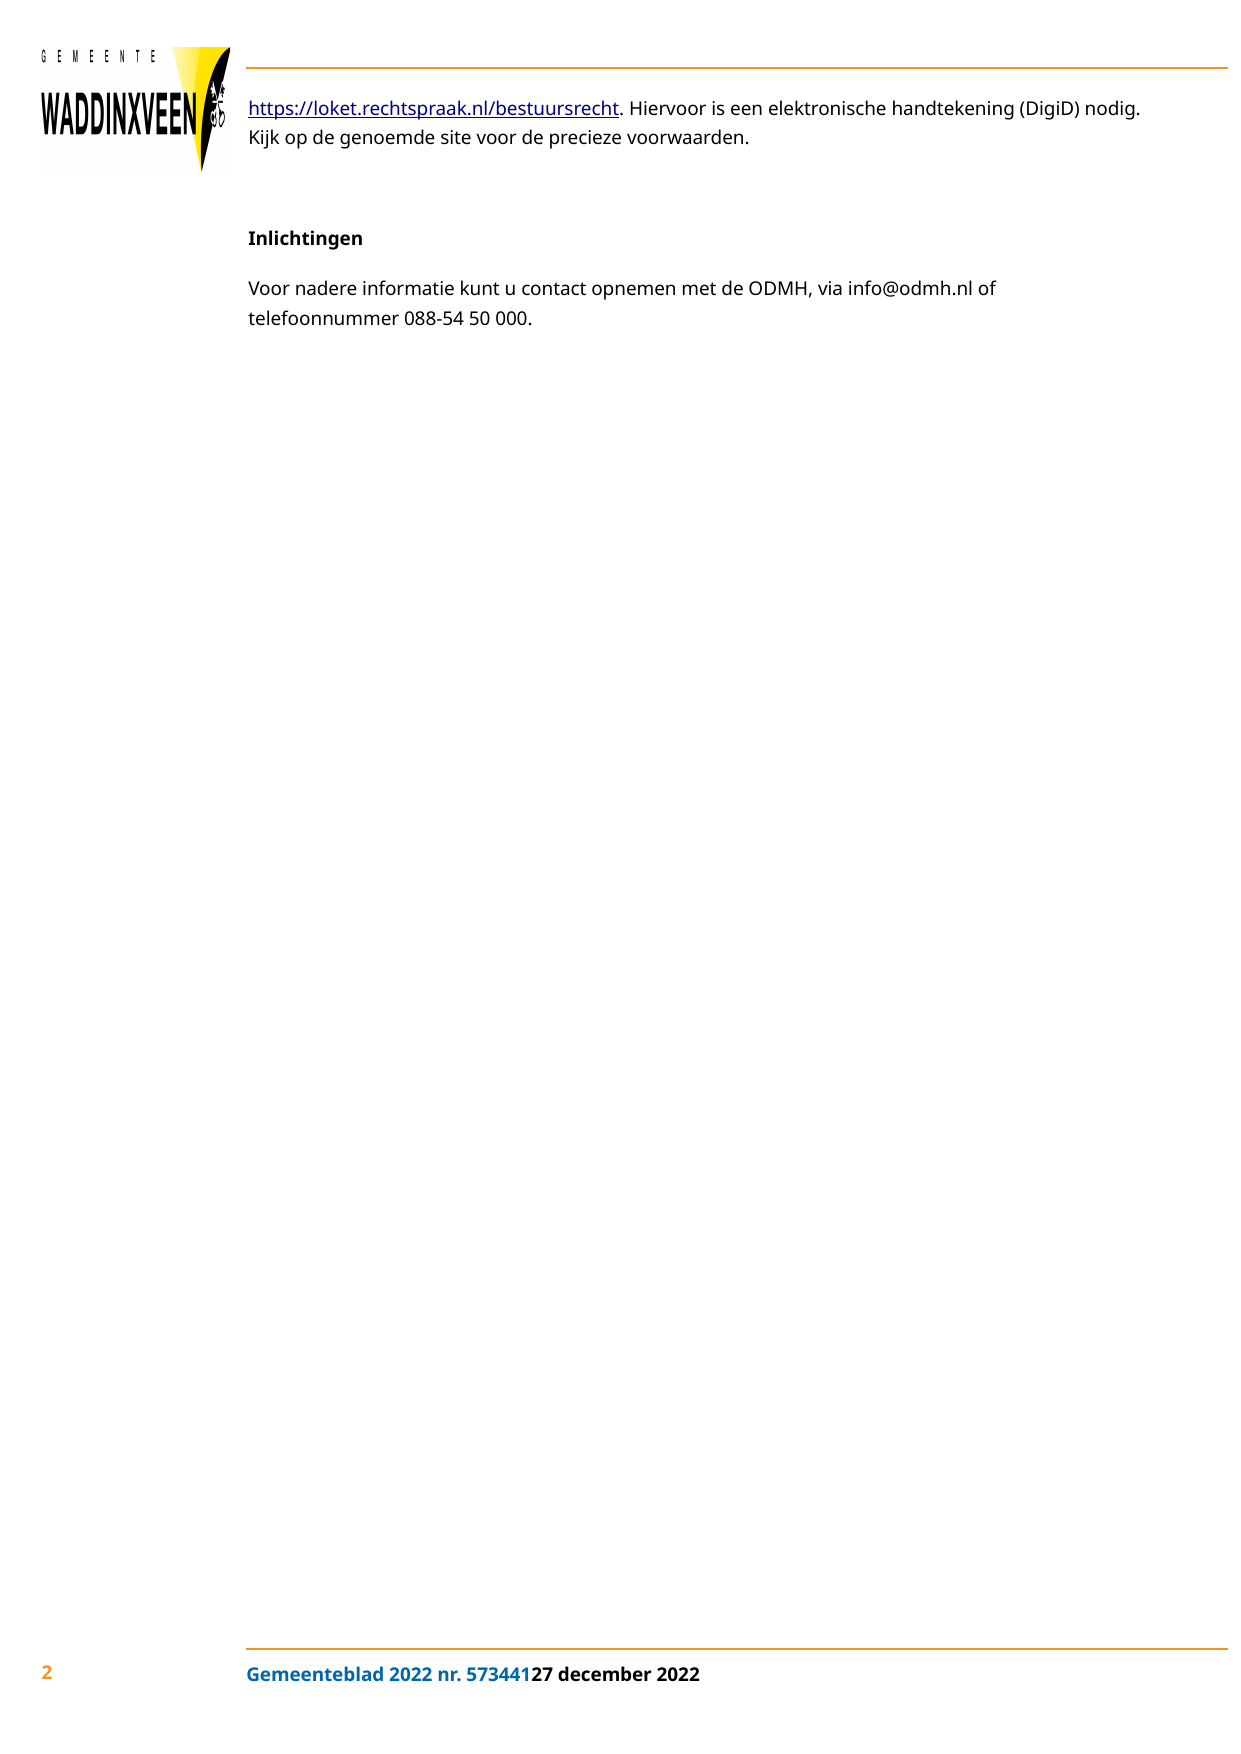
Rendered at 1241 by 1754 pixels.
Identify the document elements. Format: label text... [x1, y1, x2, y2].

text Inlichtingen [248, 225, 1152, 251]
text Voor nadere informatie kunt u contact opnemen met de ODMH, via info@odmh.nl of telefoonnummer 088-54 50 000. [248, 276, 1152, 331]
picture [41, 47, 231, 172]
text https://loket.rechtspraak.nl/bestuursrecht. Hiervoor is een elektronische handtekening (DigiD) nodig. Kijk op de genoemde site voor de precieze voorwaarden. [248, 95, 1152, 150]
